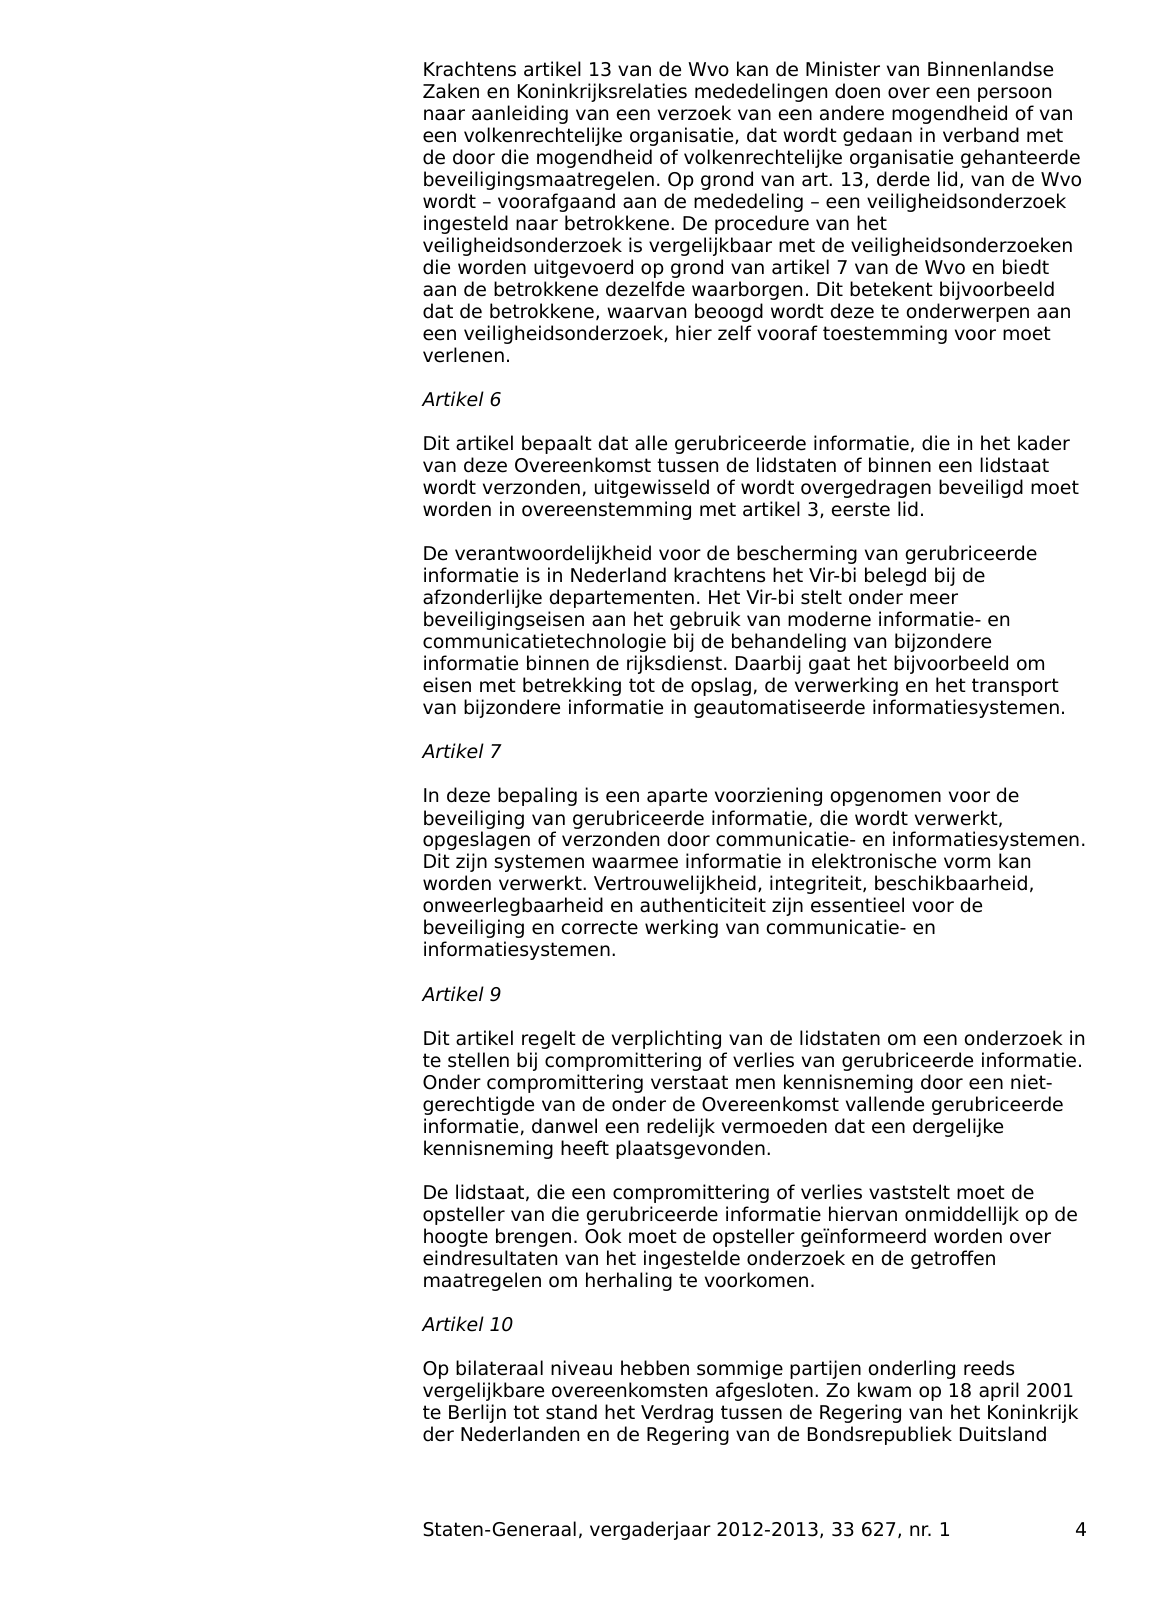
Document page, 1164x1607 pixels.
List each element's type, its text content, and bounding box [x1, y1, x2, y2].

subtitle Artikel 10 [422, 1314, 1087, 1336]
text Op bilateraal niveau hebben sommige partijen onderling reeds vergelijkbare overeenkomsten afgesloten. Zo kwam op 18 april 2001 te Berlijn tot stand het Verdrag tussen de Regering van het Koninkrijk der Nederlanden en de Regering van de Bondsrepubliek Duitsland [422, 1358, 1087, 1446]
text De lidstaat, die een compromittering of verlies vaststelt moet de opsteller van die gerubriceerde informatie hiervan onmiddellijk op de hoogte brengen. Ook moet de opsteller geïnformeerd worden over eindresultaten van het ingestelde onderzoek en de getroffen maatregelen om herhaling te voorkomen. [422, 1182, 1087, 1292]
text Dit artikel bepaalt dat alle gerubriceerde informatie, die in het kader van deze Overeenkomst tussen de lidstaten of binnen een lidstaat wordt verzonden, uitgewisseld of wordt overgedragen beveiligd moet worden in overeenstemming met artikel 3, eerste lid. [422, 433, 1087, 521]
subtitle Artikel 6 [422, 389, 1087, 411]
subtitle Artikel 7 [422, 741, 1087, 763]
subtitle Artikel 9 [422, 983, 1087, 1005]
text De verantwoordelijkheid voor de bescherming van gerubriceerde informatie is in Nederland krachtens het Vir-bi belegd bij de afzonderlijke departementen. Het Vir-bi stelt onder meer beveiligingseisen aan het gebruik van moderne informatie- en communicatietechnologie bij de behandeling van bijzondere informatie binnen de rijksdienst. Daarbij gaat het bijvoorbeeld om eisen met betrekking tot de opslag, de verwerking en het transport van bijzondere informatie in geautomatiseerde informatiesystemen. [422, 543, 1087, 719]
text In deze bepaling is een aparte voorziening opgenomen voor de beveiliging van gerubriceerde informatie, die wordt verwerkt, opgeslagen of verzonden door communicatie- en informatiesystemen. Dit zijn systemen waarmee informatie in elektronische vorm kan worden verwerkt. Vertrouwelijkheid, integriteit, beschikbaarheid, onweerlegbaarheid en authenticiteit zijn essentieel voor de beveiliging en correcte werking van communicatie- en informatiesystemen. [422, 785, 1087, 961]
text Krachtens artikel 13 van de Wvo kan de Minister van Binnenlandse Zaken en Koninkrijksrelaties mededelingen doen over een persoon naar aanleiding van een verzoek van een andere mogendheid of van een volkenrechtelijke organisatie, dat wordt gedaan in verband met de door die mogendheid of volkenrechtelijke organisatie gehanteerde beveiligingsmaatregelen. Op grond van art. 13, derde lid, van de Wvo wordt – voorafgaand aan de mededeling – een veiligheidsonderzoek ingesteld naar betrokkene. De procedure van het veiligheidsonderzoek is vergelijkbaar met de veiligheidsonderzoeken die worden uitgevoerd op grond van artikel 7 van de Wvo en biedt aan de betrokkene dezelfde waarborgen. Dit betekent bijvoorbeeld dat de betrokkene, waarvan beoogd wordt deze te onderwerpen aan een veiligheidsonderzoek, hier zelf vooraf toestemming voor moet verlenen. [422, 59, 1087, 367]
text Dit artikel regelt de verplichting van de lidstaten om een onderzoek in te stellen bij compromittering of verlies van gerubriceerde informatie. Onder compromittering verstaat men kennisneming door een niet-gerechtigde van de onder de Overeenkomst vallende gerubriceerde informatie, danwel een redelijk vermoeden dat een dergelijke kennisneming heeft plaatsgevonden. [422, 1028, 1087, 1159]
